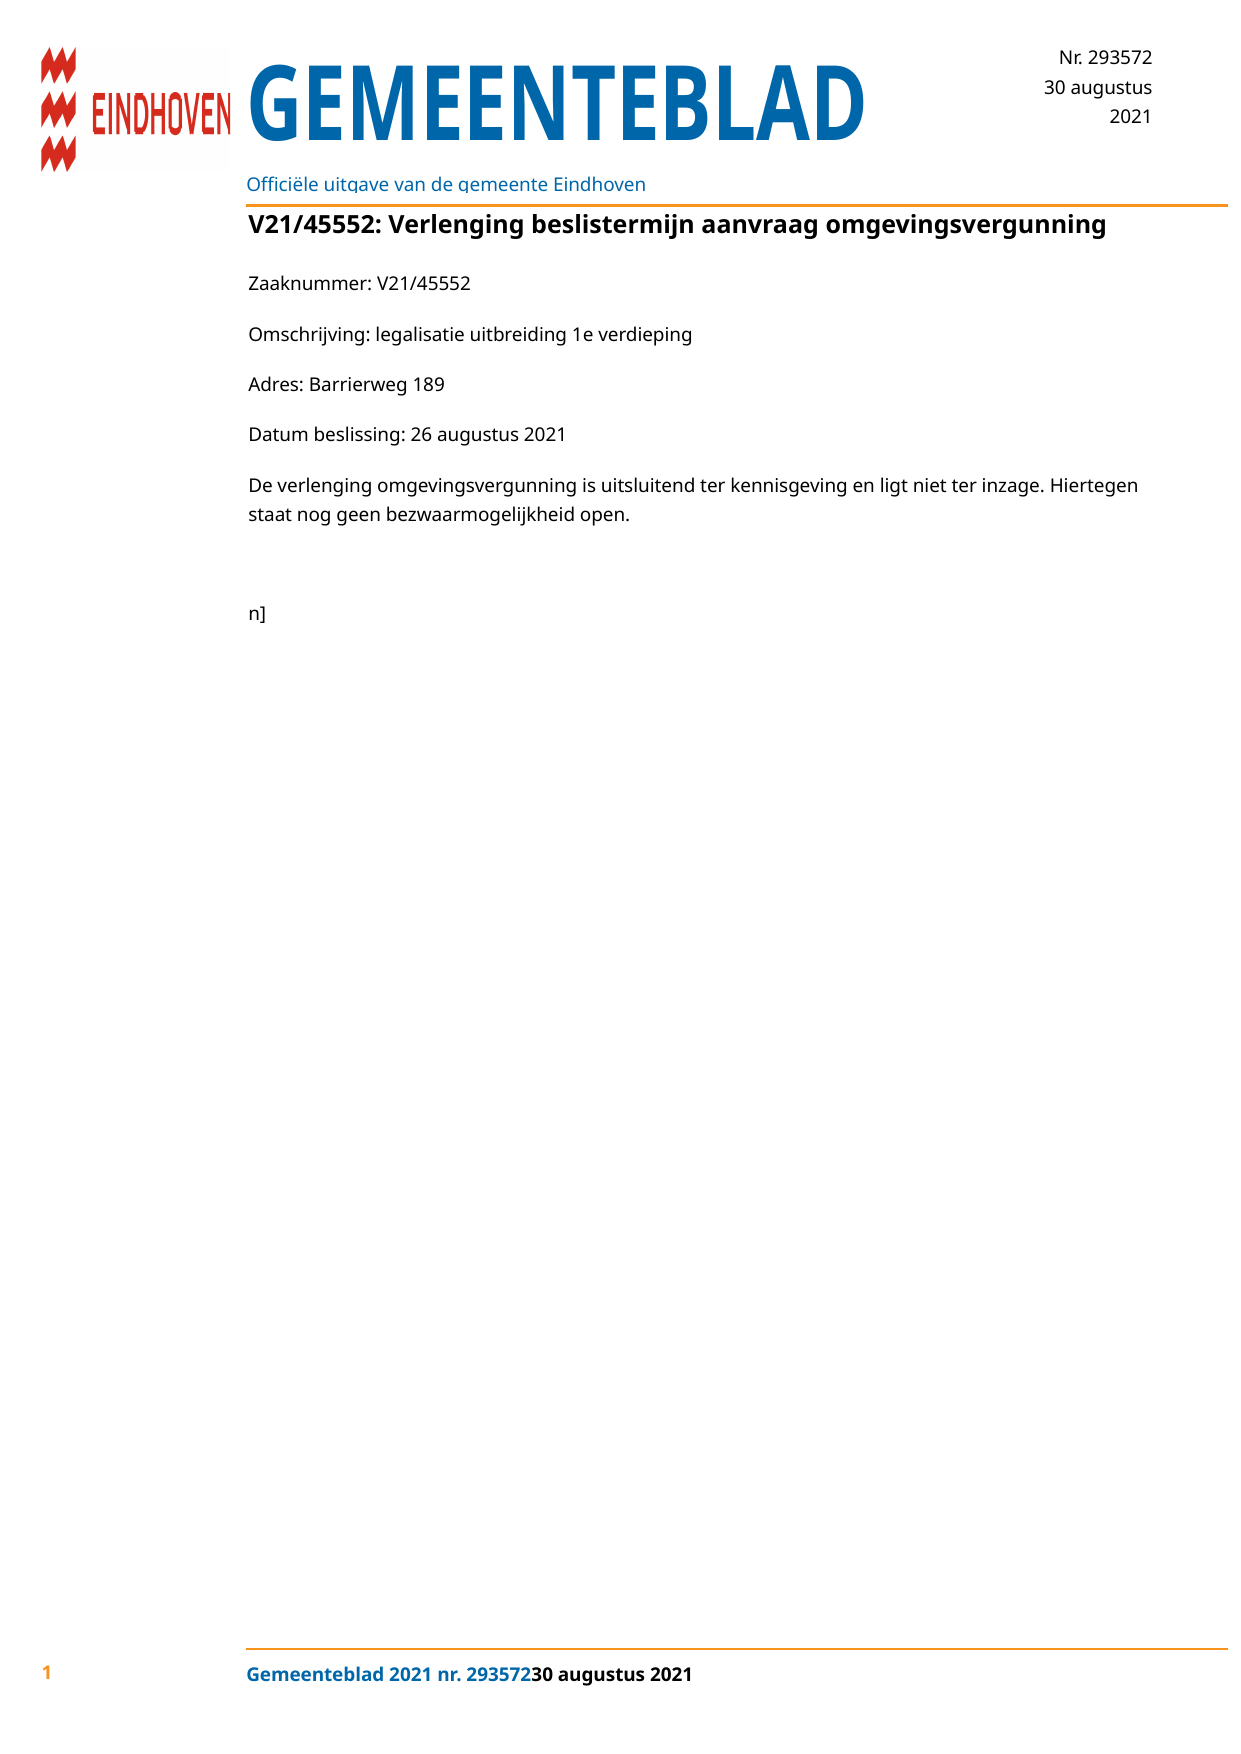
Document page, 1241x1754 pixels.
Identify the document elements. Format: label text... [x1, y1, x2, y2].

text V21/45552: Verlenging beslistermijn aanvraag omgevingsvergunning [248, 207, 1152, 241]
text De verlenging omgevingsvergunning is uitsluitend ter kennisgeving en ligt niet ter inzage. Hiertegen staat nog geen bezwaarmogelijkheid open. [248, 472, 1152, 527]
text n] [248, 600, 1152, 626]
text Zaaknummer: V21/45552 [248, 270, 1152, 296]
picture [41, 47, 231, 172]
text Datum beslissing: 26 augustus 2021 [248, 422, 1152, 447]
text Omschrijving: legalisatie uitbreiding 1e verdieping [248, 321, 1152, 346]
text Adres: Barrierweg 189 [248, 371, 1152, 397]
